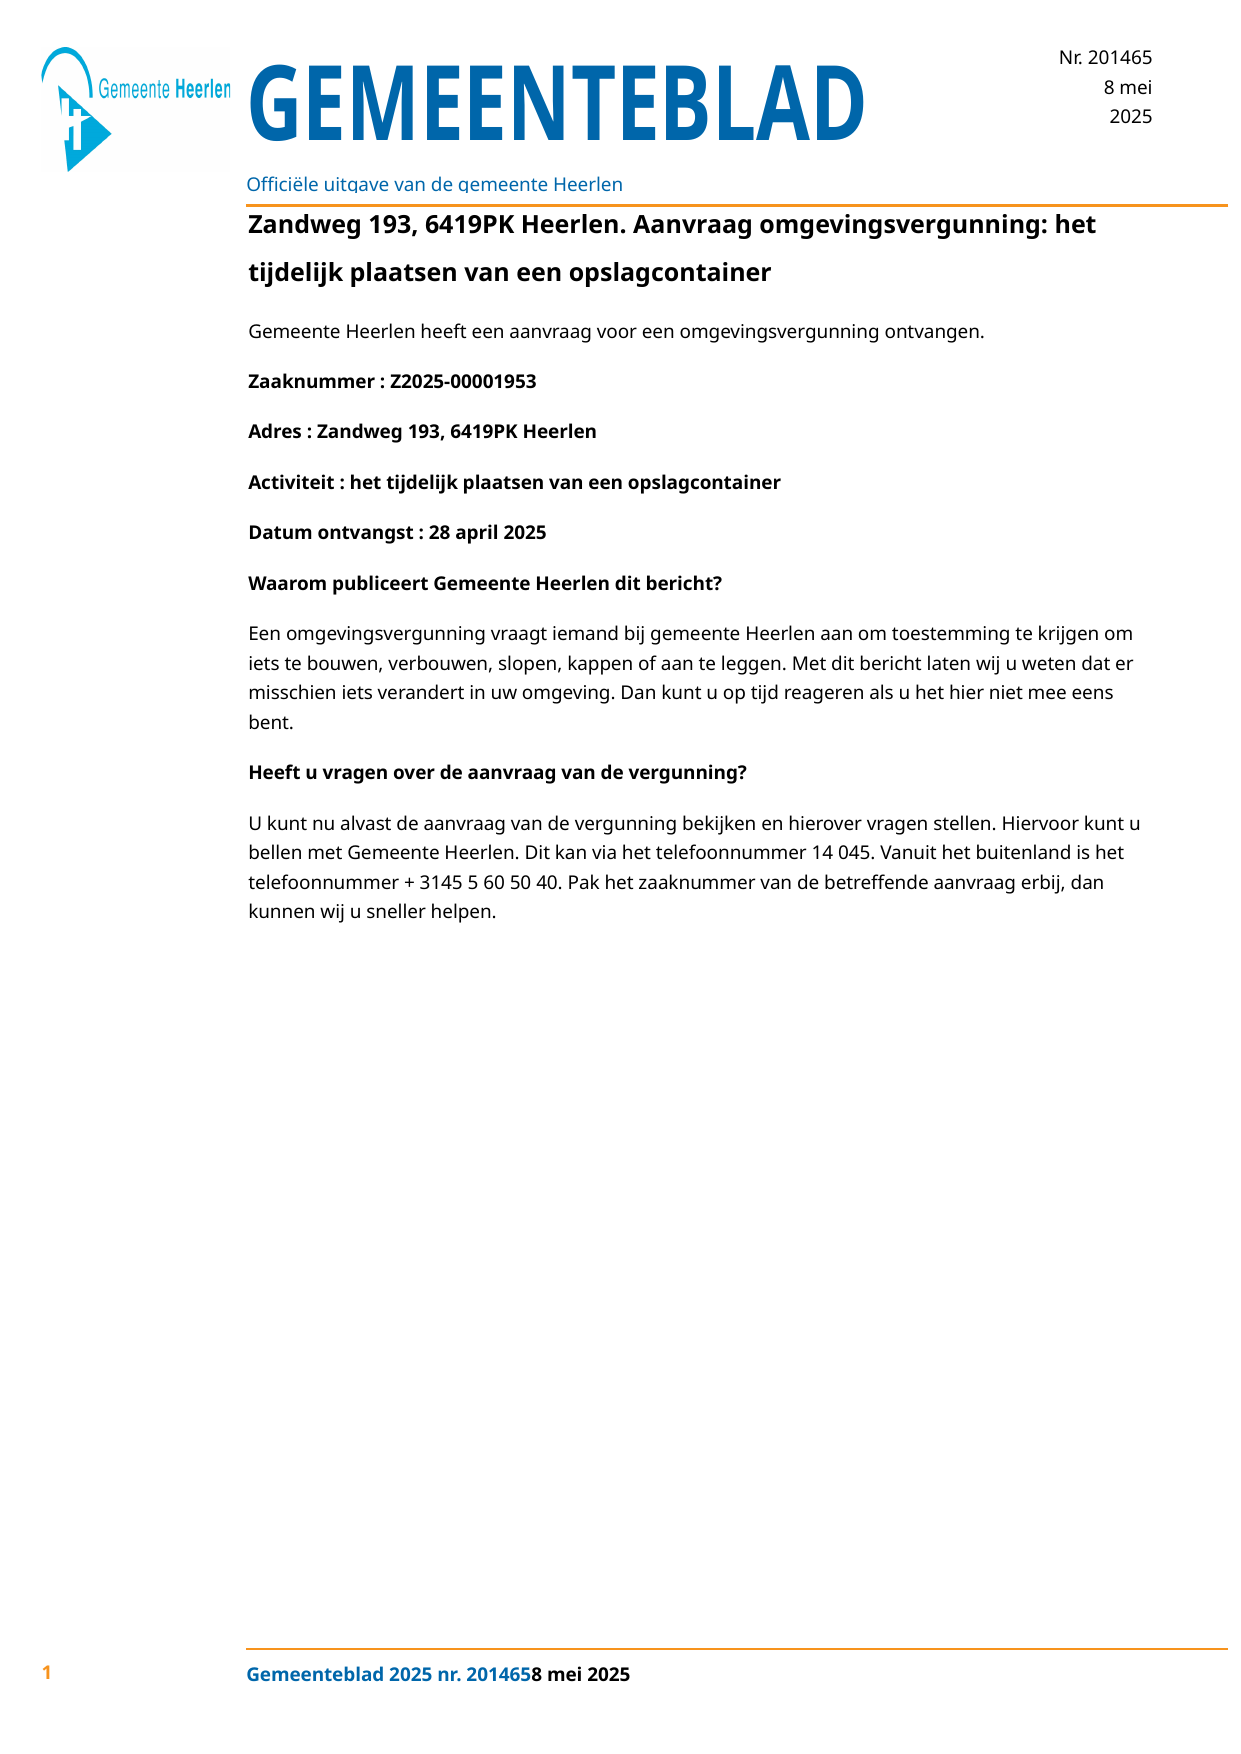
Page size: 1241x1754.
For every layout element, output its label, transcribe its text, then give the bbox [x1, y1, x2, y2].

text Heeft u vragen over de aanvraag van de vergunning? [248, 759, 1152, 785]
text Activiteit : het tijdelijk plaatsen van een opslagcontainer [248, 469, 1152, 495]
text Zandweg 193, 6419PK Heerlen. Aanvraag omgevingsvergunning: het tijdelijk plaatsen van een opslagcontainer [248, 207, 1152, 288]
text Zaaknummer : Z2025-00001953 [248, 368, 1152, 394]
text Een omgevingsvergunning vraagt iemand bij gemeente Heerlen aan om toestemming te krijgen om iets te bouwen, verbouwen, slopen, kappen of aan te leggen. Met dit bericht laten wij u weten dat er misschien iets verandert in uw omgeving. Dan kunt u op tijd reageren als u het hier niet mee eens bent. [248, 620, 1152, 735]
text U kunt nu alvast de aanvraag van de vergunning bekijken en hierover vragen stellen. Hiervoor kunt u bellen met Gemeente Heerlen. Dit kan via het telefoonnummer 14 045. Vanuit het buitenland is het telefoonnummer + 3145 5 60 50 40. Pak het zaaknummer van de betreffende aanvraag erbij, dan kunnen wij u sneller helpen. [248, 810, 1152, 924]
text Gemeente Heerlen heeft een aanvraag voor een omgevingsvergunning ontvangen. [248, 318, 1152, 344]
text Datum ontvangst : 28 april 2025 [248, 519, 1152, 545]
text Waarom publiceert Gemeente Heerlen dit bericht? [248, 570, 1152, 596]
text Adres : Zandweg 193, 6419PK Heerlen [248, 419, 1152, 444]
picture [41, 47, 231, 172]
picture [41, 47, 59, 70]
